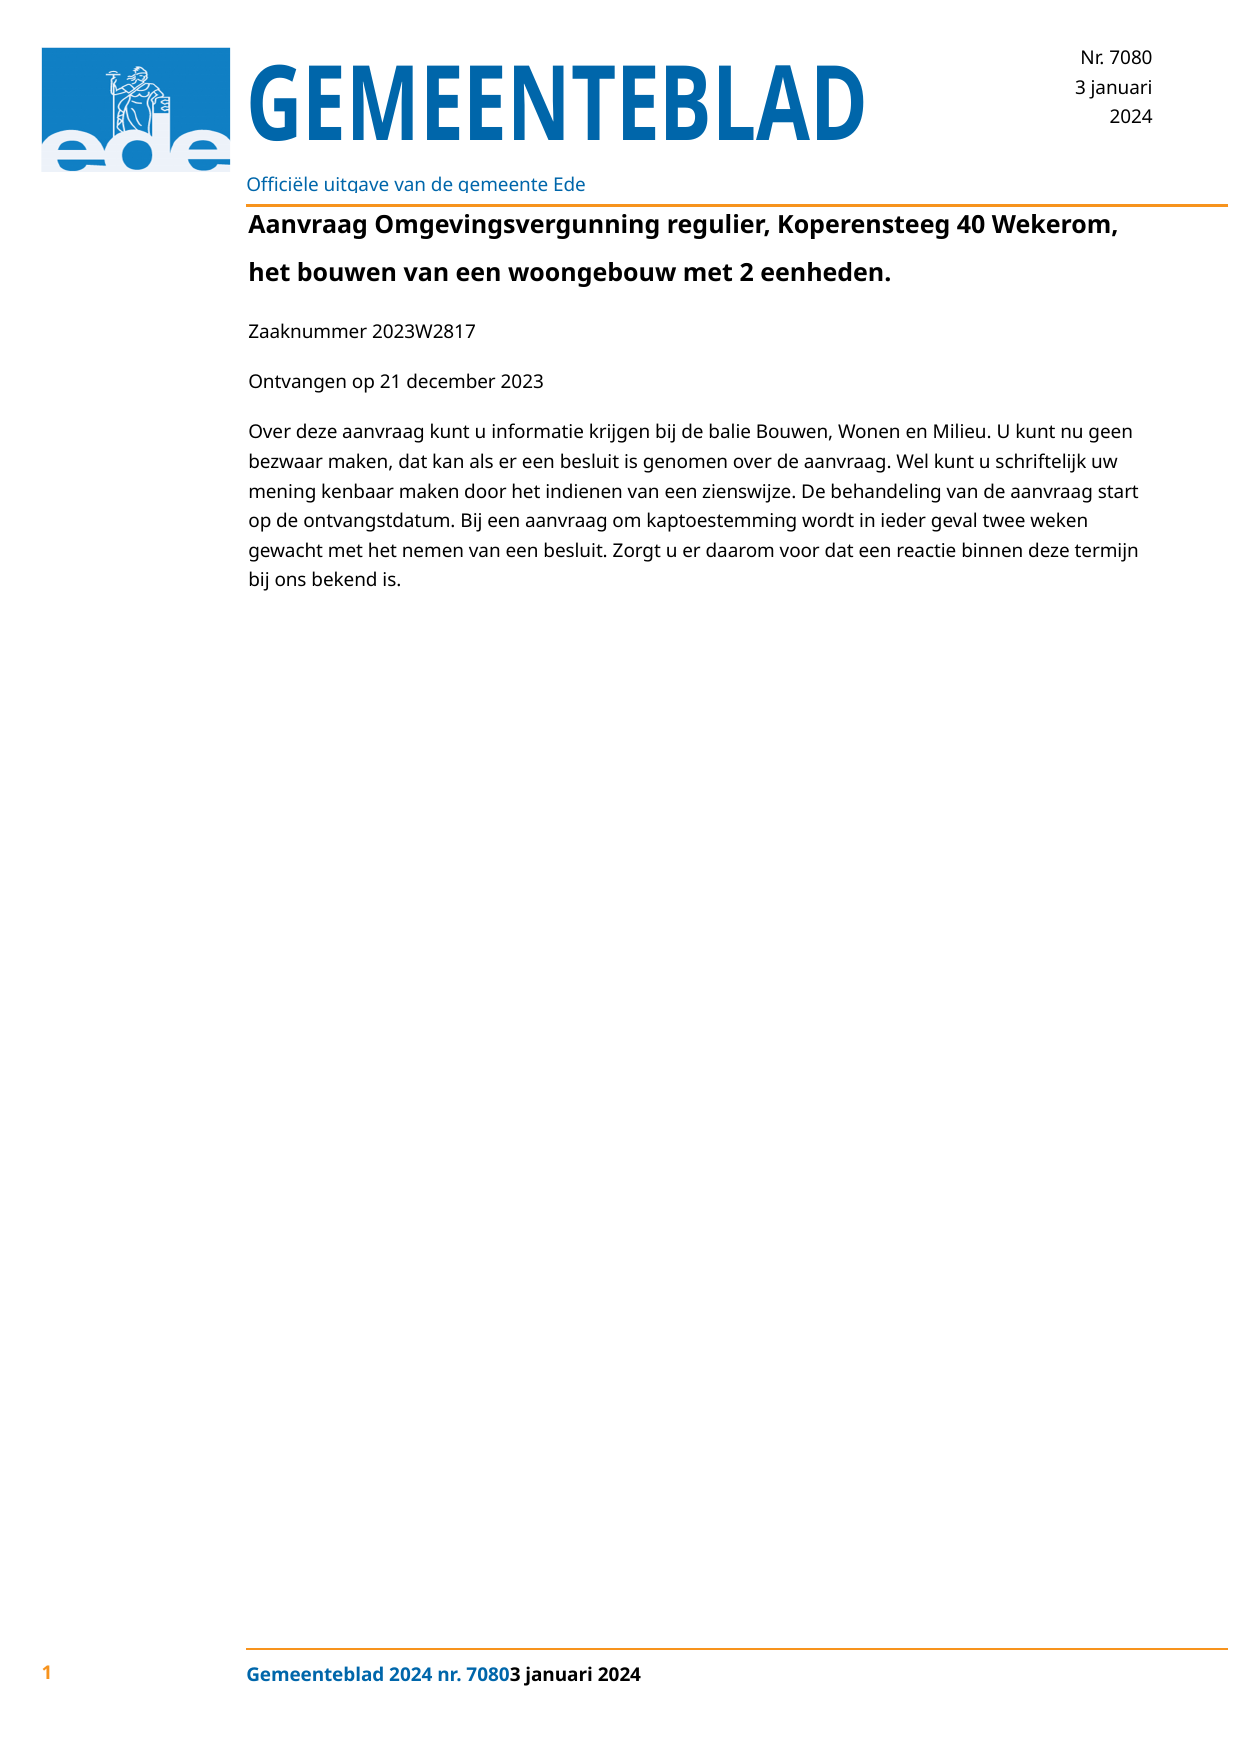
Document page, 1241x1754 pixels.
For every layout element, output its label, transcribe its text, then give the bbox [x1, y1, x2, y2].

text Ontvangen op 21 december 2023 [248, 368, 1152, 394]
text Zaaknummer 2023W2817 [248, 318, 1152, 344]
text Aanvraag Omgevingsvergunning regulier, Koperensteeg 40 Wekerom, het bouwen van een woongebouw met 2 eenheden. [248, 207, 1152, 288]
picture [41, 47, 231, 172]
text Over deze aanvraag kunt u informatie krijgen bij de balie Bouwen, Wonen en Milieu. U kunt nu geen bezwaar maken, dat kan als er een besluit is genomen over de aanvraag. Wel kunt u schriftelijk uw mening kenbaar maken door het indienen van een zienswijze. De behandeling van de aanvraag start op de ontvangstdatum. Bij een aanvraag om kaptoestemming wordt in ieder geval twee weken gewacht met het nemen van een besluit. Zorgt u er daarom voor dat een reactie binnen deze termijn bij ons bekend is. [248, 419, 1152, 592]
